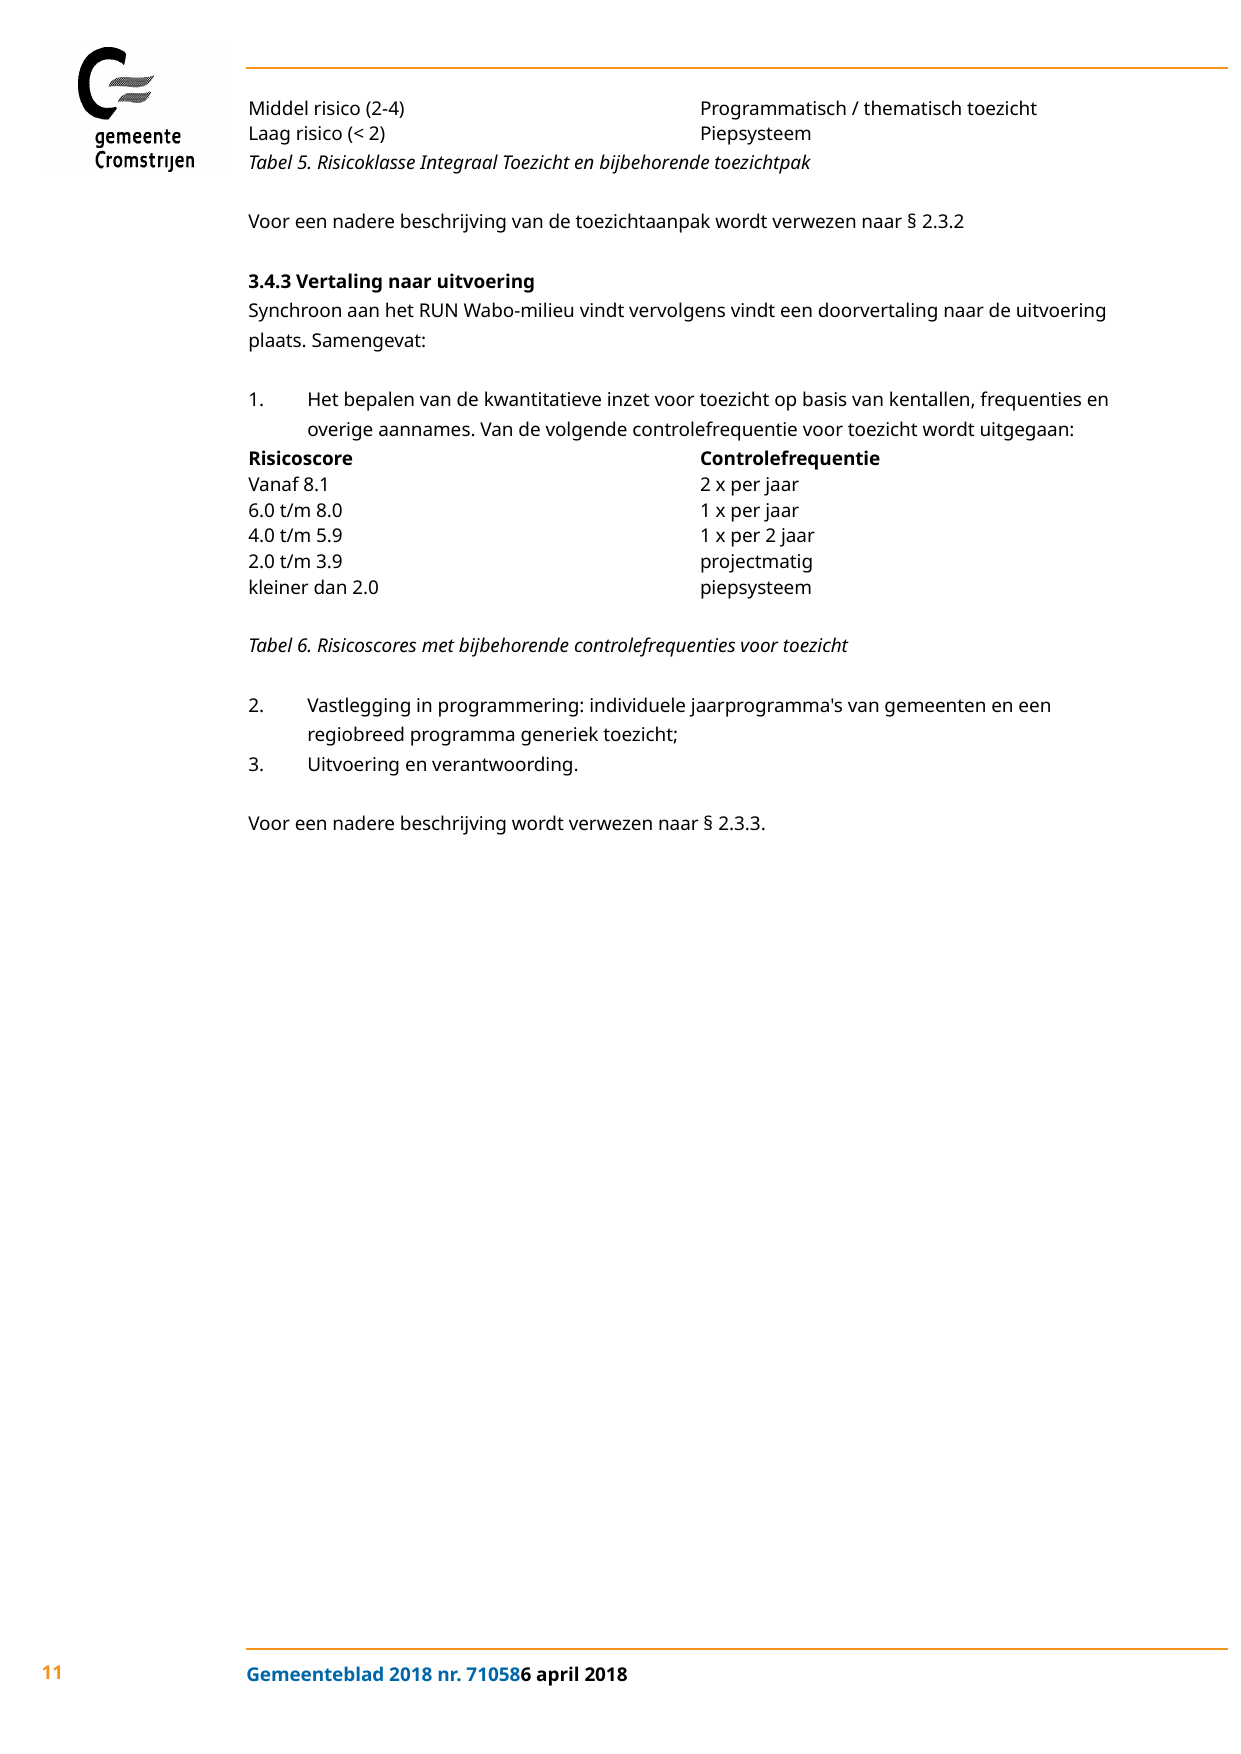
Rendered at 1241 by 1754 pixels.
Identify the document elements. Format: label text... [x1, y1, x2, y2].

table_cell kleiner dan 2.0 [248, 574, 700, 600]
table_cell 2 x per jaar [700, 471, 1152, 497]
table_header Risicoscore [248, 445, 700, 471]
text 3.4.3 Vertaling naar uitvoering [248, 268, 1152, 293]
list Het bepalen van de kwantitatieve inzet voor toezicht op basis van kentallen, frequenties en overige aannames. Van de volgende controlefrequentie voor toezicht wordt uitgegaan: [248, 386, 1152, 441]
picture [41, 47, 231, 172]
table_cell 4.0 t/m 5.9 [248, 523, 700, 548]
text Synchroon aan het RUN Wabo-milieu vindt vervolgens vindt een doorvertaling naar de uitvoering plaats. Samengevat: [248, 297, 1152, 353]
table_cell Middel risico (2-4) [248, 95, 700, 121]
table_cell 6.0 t/m 8.0 [248, 497, 700, 523]
table_cell 1 x per 2 jaar [700, 523, 1152, 548]
table_cell Vanaf 8.1 [248, 471, 700, 497]
table_cell Programmatisch / thematisch toezicht [700, 95, 1152, 121]
table_cell piepsysteem [700, 574, 1152, 600]
table_cell projectmatig [700, 548, 1152, 574]
table_header Controlefrequentie [700, 445, 1152, 471]
table_cell Piepsysteem [700, 121, 1152, 146]
list Vastlegging in programmering: individuele jaarprogramma's van gemeenten en een regiobreed programma generiek toezicht; [248, 692, 1152, 747]
text Voor een nadere beschrijving van de toezichtaanpak wordt verwezen naar § 2.3.2 [248, 209, 1152, 234]
table_cell 2.0 t/m 3.9 [248, 548, 700, 574]
text Tabel 6. Risicoscores met bijbehorende controlefrequenties voor toezicht [248, 633, 1152, 658]
table_cell 1 x per jaar [700, 497, 1152, 523]
text Voor een nadere beschrijving wordt verwezen naar § 2.3.3. [248, 810, 1152, 836]
list Uitvoering en verantwoording. [248, 751, 1152, 777]
text Tabel 5. Risicoklasse Integraal Toezicht en bijbehorende toezichtpak [248, 149, 1152, 175]
table_cell Laag risico (< 2) [248, 121, 700, 146]
